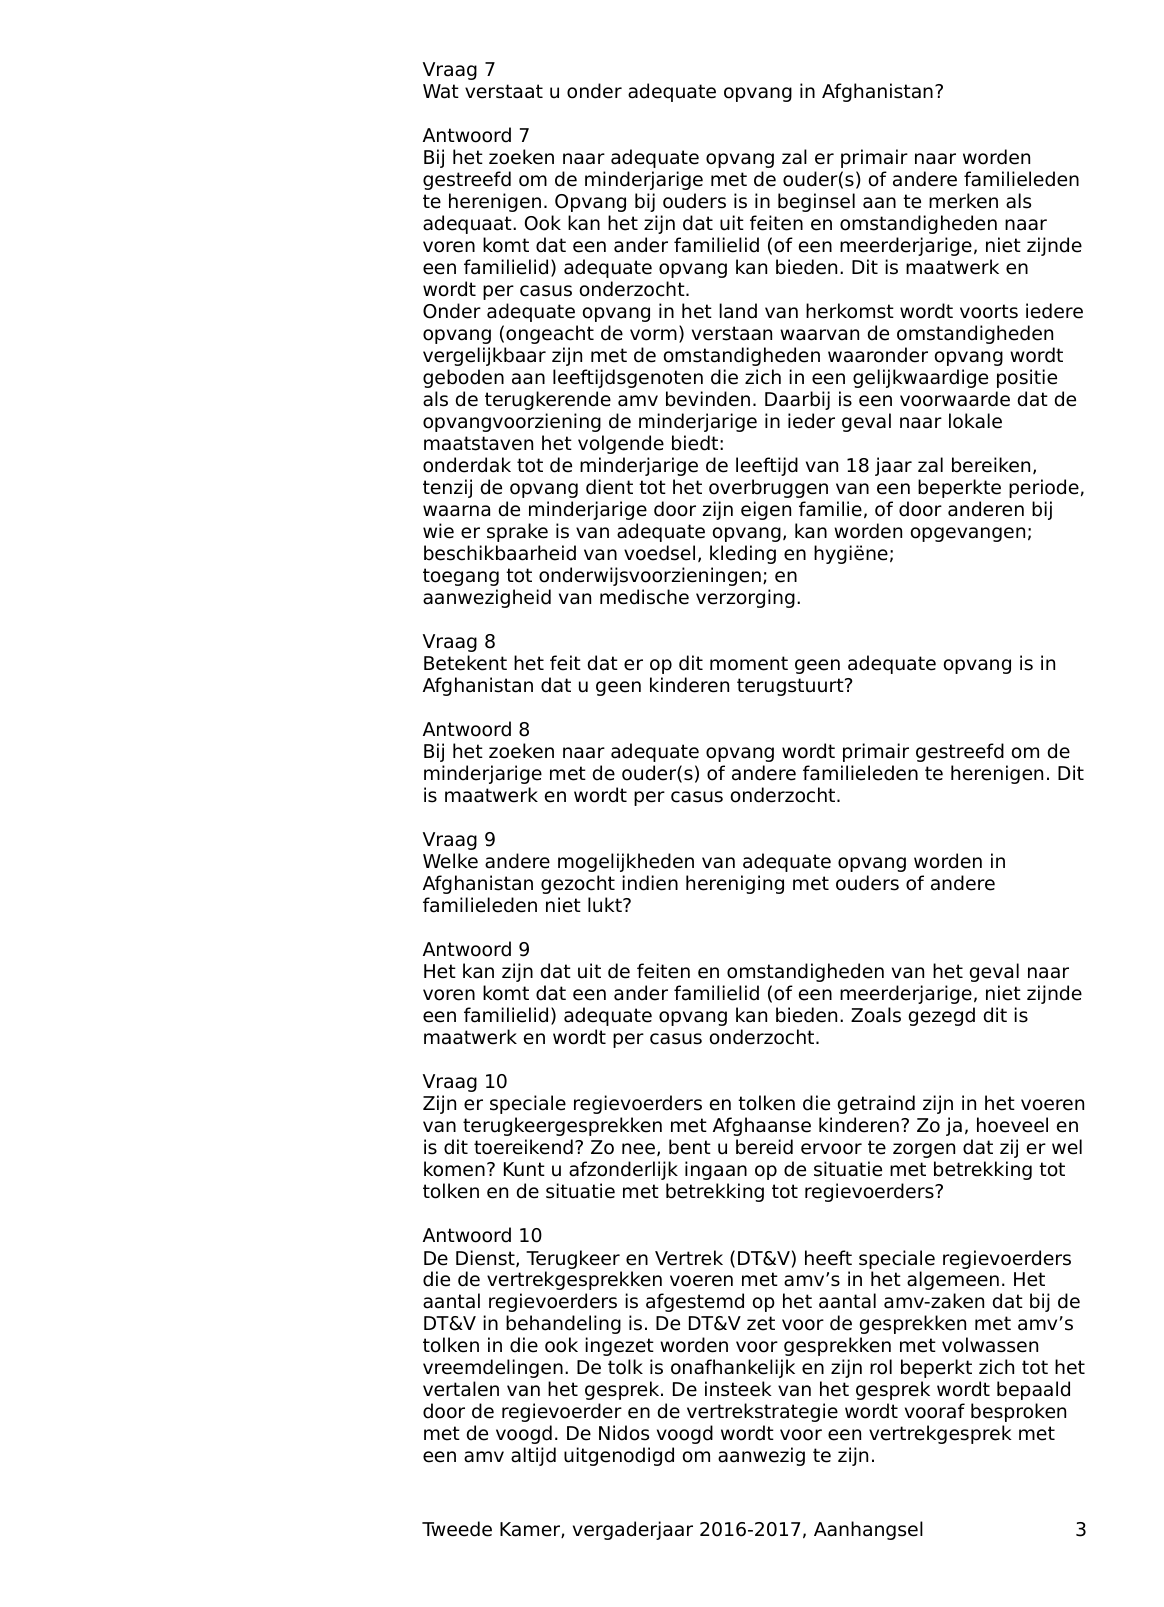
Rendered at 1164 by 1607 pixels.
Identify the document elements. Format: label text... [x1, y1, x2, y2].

text aanwezigheid van medische verzorging. [422, 587, 1087, 609]
text Welke andere mogelijkheden van adequate opvang worden in Afghanistan gezocht indien hereniging met ouders of andere familieleden niet lukt? [422, 851, 1087, 917]
text Vraag 8 [422, 631, 1087, 653]
text Het kan zijn dat uit de feiten en omstandigheden van het geval naar voren komt dat een ander familielid (of een meerderjarige, niet zijnde een familielid) adequate opvang kan bieden. Zoals gezegd dit is maatwerk en wordt per casus onderzocht. [422, 961, 1087, 1049]
text Antwoord 8 [422, 719, 1087, 741]
text Antwoord 10 [422, 1225, 1087, 1247]
text Bij het zoeken naar adequate opvang zal er primair naar worden gestreefd om de minderjarige met de ouder(s) of andere familieleden te herenigen. Opvang bij ouders is in beginsel aan te merken als adequaat. Ook kan het zijn dat uit feiten en omstandigheden naar voren komt dat een ander familielid (of een meerderjarige, niet zijnde een familielid) adequate opvang kan bieden. Dit is maatwerk en wordt per casus onderzocht. [422, 147, 1087, 301]
text Antwoord 7 [422, 125, 1087, 147]
text Onder adequate opvang in het land van herkomst wordt voorts iedere opvang (ongeacht de vorm) verstaan waarvan de omstandigheden vergelijkbaar zijn met de omstandigheden waaronder opvang wordt geboden aan leeftijdsgenoten die zich in een gelijkwaardige positie als de terugkerende amv bevinden. Daarbij is een voorwaarde dat de opvangvoorziening de minderjarige in ieder geval naar lokale maatstaven het volgende biedt: [422, 301, 1087, 455]
text Zijn er speciale regievoerders en tolken die getraind zijn in het voeren van terugkeergesprekken met Afghaanse kinderen? Zo ja, hoeveel en is dit toereikend? Zo nee, bent u bereid ervoor te zorgen dat zij er wel komen? Kunt u afzonderlijk ingaan op de situatie met betrekking tot tolken en de situatie met betrekking tot regievoerders? [422, 1093, 1087, 1203]
text Vraag 10 [422, 1071, 1087, 1093]
text toegang tot onderwijsvoorzieningen; en [422, 565, 1087, 587]
text De Dienst, Terugkeer en Vertrek (DT&V) heeft speciale regievoerders die de vertrekgesprekken voeren met amv’s in het algemeen. Het aantal regievoerders is afgestemd op het aantal amv-zaken dat bij de DT&V in behandeling is. De DT&V zet voor de gesprekken met amv’s tolken in die ook ingezet worden voor gesprekken met volwassen vreemdelingen. De tolk is onafhankelijk en zijn rol beperkt zich tot het vertalen van het gesprek. De insteek van het gesprek wordt bepaald door de regievoerder en de vertrekstrategie wordt vooraf besproken met de voogd. De Nidos voogd wordt voor een vertrekgesprek met een amv altijd uitgenodigd om aanwezig te zijn. [422, 1247, 1087, 1467]
text Bij het zoeken naar adequate opvang wordt primair gestreefd om de minderjarige met de ouder(s) of andere familieleden te herenigen. Dit is maatwerk en wordt per casus onderzocht. [422, 741, 1087, 807]
text Vraag 7 [422, 59, 1087, 81]
text beschikbaarheid van voedsel, kleding en hygiëne; [422, 543, 1087, 565]
text Antwoord 9 [422, 939, 1087, 961]
text Vraag 9 [422, 829, 1087, 851]
text onderdak tot de minderjarige de leeftijd van 18 jaar zal bereiken, tenzij de opvang dient tot het overbruggen van een beperkte periode, waarna de minderjarige door zijn eigen familie, of door anderen bij wie er sprake is van adequate opvang, kan worden opgevangen; [422, 455, 1087, 543]
text Betekent het feit dat er op dit moment geen adequate opvang is in Afghanistan dat u geen kinderen terugstuurt? [422, 653, 1087, 697]
text Wat verstaat u onder adequate opvang in Afghanistan? [422, 81, 1087, 103]
